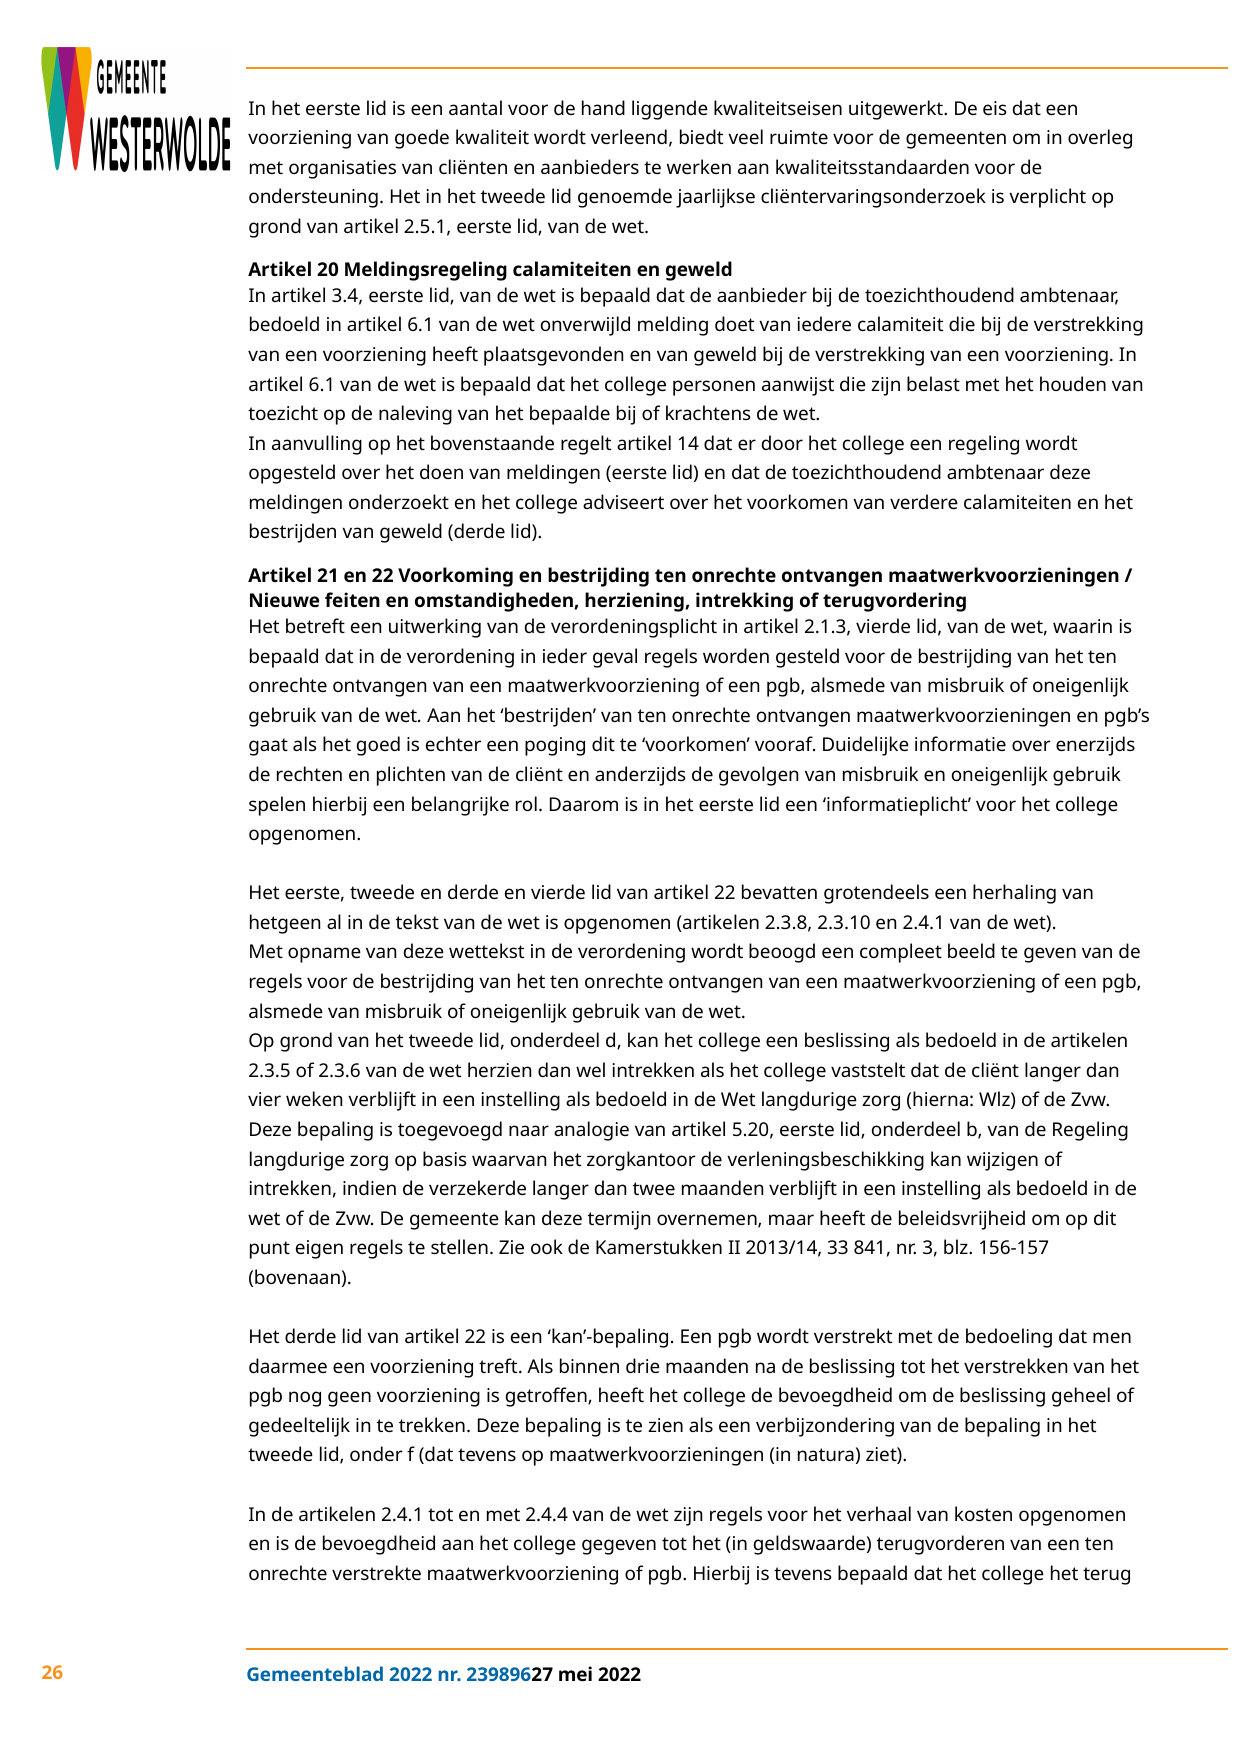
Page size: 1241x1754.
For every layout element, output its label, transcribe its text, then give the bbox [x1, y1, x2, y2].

text Met opname van deze wettekst in de verordening wordt beoogd een compleet beeld te geven van de regels voor de bestrijding van het ten onrechte ontvangen van een maatwerkvoorziening of een pgb, alsmede van misbruik of oneigenlijk gebruik van de wet. [248, 939, 1152, 1023]
text Het derde lid van artikel 22 is een ‘kan’-bepaling. Een pgb wordt verstrekt met de bedoeling dat men daarmee een voorziening treft. Als binnen drie maanden na de beslissing tot het verstrekken van het pgb nog geen voorziening is getroffen, heeft het college de bevoegdheid om de beslissing geheel of gedeeltelijk in te trekken. Deze bepaling is te zien als een verbijzondering van de bepaling in het tweede lid, onder f (dat tevens op maatwerkvoorzieningen (in natura) ziet). [248, 1323, 1152, 1467]
text In de artikelen 2.4.1 tot en met 2.4.4 van de wet zijn regels voor het verhaal van kosten opgenomen en is de bevoegdheid aan het college gegeven tot het (in geldswaarde) terugvorderen van een ten onrechte verstrekte maatwerkvoorziening of pgb. Hierbij is tevens bepaald dat het college het terug [248, 1501, 1152, 1586]
text Op grond van het tweede lid, onderdeel d, kan het college een beslissing als bedoeld in de artikelen 2.3.5 of 2.3.6 van de wet herzien dan wel intrekken als het college vaststelt dat de cliënt langer dan vier weken verblijft in een instelling als bedoeld in de Wet langdurige zorg (hierna: Wlz) of de Zvw. Deze bepaling is toegevoegd naar analogie van artikel 5.20, eerste lid, onderdeel b, van de Regeling langdurige zorg op basis waarvan het zorgkantoor de verleningsbeschikking kan wijzigen of intrekken, indien de verzekerde langer dan twee maanden verblijft in een instelling als bedoeld in de wet of de Zvw. De gemeente kan deze termijn overnemen, maar heeft de beleidsvrijheid om op dit punt eigen regels te stellen. Zie ook de Kamerstukken II 2013/14, 33 841, nr. 3, blz. 156-157 (bovenaan). [248, 1027, 1152, 1290]
text Het betreft een uitwerking van de verordeningsplicht in artikel 2.1.3, vierde lid, van de wet, waarin is bepaald dat in de verordening in ieder geval regels worden gesteld voor de bestrijding van het ten onrechte ontvangen van een maatwerkvoorziening of een pgb, alsmede van misbruik of oneigenlijk gebruik van de wet. Aan het ‘bestrijden’ van ten onrechte ontvangen maatwerkvoorzieningen en pgb’s gaat als het goed is echter een poging dit te ‘voorkomen’ vooraf. Duidelijke informatie over enerzijds de rechten en plichten van de cliënt en anderzijds de gevolgen van misbruik en oneigenlijk gebruik spelen hierbij een belangrijke rol. Daarom is in het eerste lid een ‘informatieplicht’ voor het college opgenomen. [248, 613, 1152, 846]
text In aanvulling op het bovenstaande regelt artikel 14 dat er door het college een regeling wordt opgesteld over het doen van meldingen (eerste lid) en dat de toezichthoudend ambtenaar deze meldingen onderzoekt en het college adviseert over het voorkomen van verdere calamiteiten en het bestrijden van geweld (derde lid). [248, 430, 1152, 544]
picture [41, 47, 231, 172]
text Artikel 20 Meldingsregeling calamiteiten en geweld [248, 256, 1152, 282]
text In artikel 3.4, eerste lid, van de wet is bepaald dat de aanbieder bij de toezichthoudend ambtenaar, bedoeld in artikel 6.1 van de wet onverwijld melding doet van iedere calamiteit die bij de verstrekking van een voorziening heeft plaatsgevonden en van geweld bij de verstrekking van een voorziening. In artikel 6.1 van de wet is bepaald dat het college personen aanwijst die zijn belast met het houden van toezicht op de naleving van het bepaalde bij of krachtens de wet. [248, 282, 1152, 426]
text Artikel 21 en 22 Voorkoming en bestrijding ten onrechte ontvangen maatwerkvoorzieningen / Nieuwe feiten en omstandigheden, herziening, intrekking of terugvordering [248, 562, 1152, 613]
text In het eerste lid is een aantal voor de hand liggende kwaliteitseisen uitgewerkt. De eis dat een voorziening van goede kwaliteit wordt verleend, biedt veel ruimte voor de gemeenten om in overleg met organisaties van cliënten en aanbieders te werken aan kwaliteitsstandaarden voor de ondersteuning. Het in het tweede lid genoemde jaarlijkse cliëntervaringsonderzoek is verplicht op grond van artikel 2.5.1, eerste lid, van de wet. [248, 95, 1152, 239]
text Het eerste, tweede en derde en vierde lid van artikel 22 bevatten grotendeels een herhaling van hetgeen al in de tekst van de wet is opgenomen (artikelen 2.3.8, 2.3.10 en 2.4.1 van de wet). [248, 879, 1152, 935]
